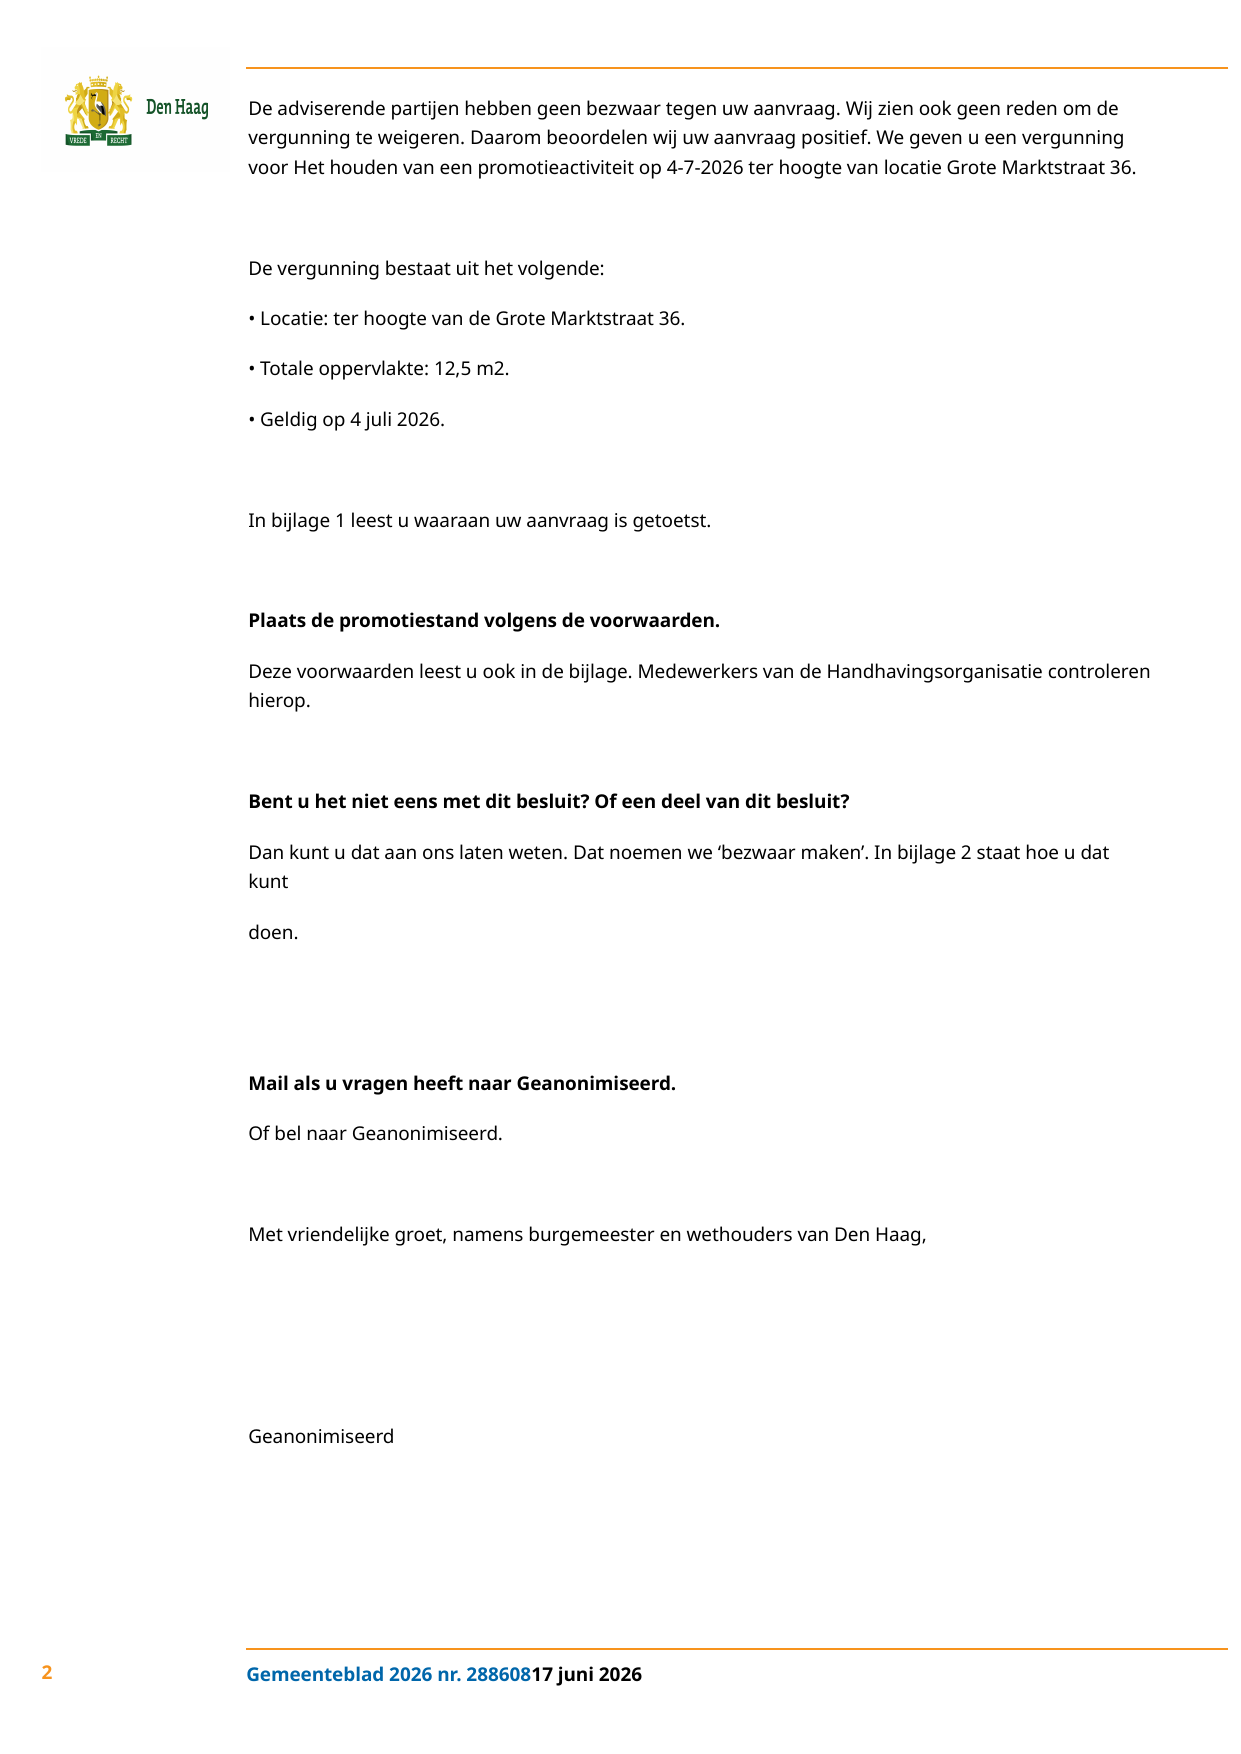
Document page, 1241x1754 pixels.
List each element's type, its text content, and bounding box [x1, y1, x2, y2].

picture [41, 47, 231, 172]
text Bent u het niet eens met dit besluit? Of een deel van dit besluit? [248, 788, 1152, 814]
text Plaats de promotiestand volgens de voorwaarden. [248, 608, 1152, 633]
text De adviserende partijen hebben geen bezwaar tegen uw aanvraag. Wij zien ook geen reden om de vergunning te weigeren. Daarom beoordelen wij uw aanvraag positief. We geven u een vergunning voor Het houden van een promotieactiviteit op 4-7-2026 ter hoogte van locatie Grote Marktstraat 36. [248, 95, 1152, 180]
text Mail als u vragen heeft naar Geanonimiseerd. [248, 1070, 1152, 1096]
text Of bel naar Geanonimiseerd. [248, 1121, 1152, 1146]
text • Totale oppervlakte: 12,5 m2. [248, 356, 1152, 381]
text • Locatie: ter hoogte van de Grote Marktstraat 36. [248, 305, 1152, 331]
text In bijlage 1 leest u waaraan uw aanvraag is getoetst. [248, 507, 1152, 533]
text Dan kunt u dat aan ons laten weten. Dat noemen we ‘bezwaar maken’. In bijlage 2 staat hoe u dat kunt [248, 839, 1152, 894]
text • Geldig op 4 juli 2026. [248, 406, 1152, 432]
text Deze voorwaarden leest u ook in de bijlage. Medewerkers van de Handhavingsorganisatie controleren hierop. [248, 658, 1152, 713]
text Geanonimiseerd [248, 1423, 1152, 1449]
text De vergunning bestaat uit het volgende: [248, 255, 1152, 281]
text Met vriendelijke groet, namens burgemeester en wethouders van Den Haag, [248, 1221, 1152, 1247]
text doen. [248, 919, 1152, 945]
